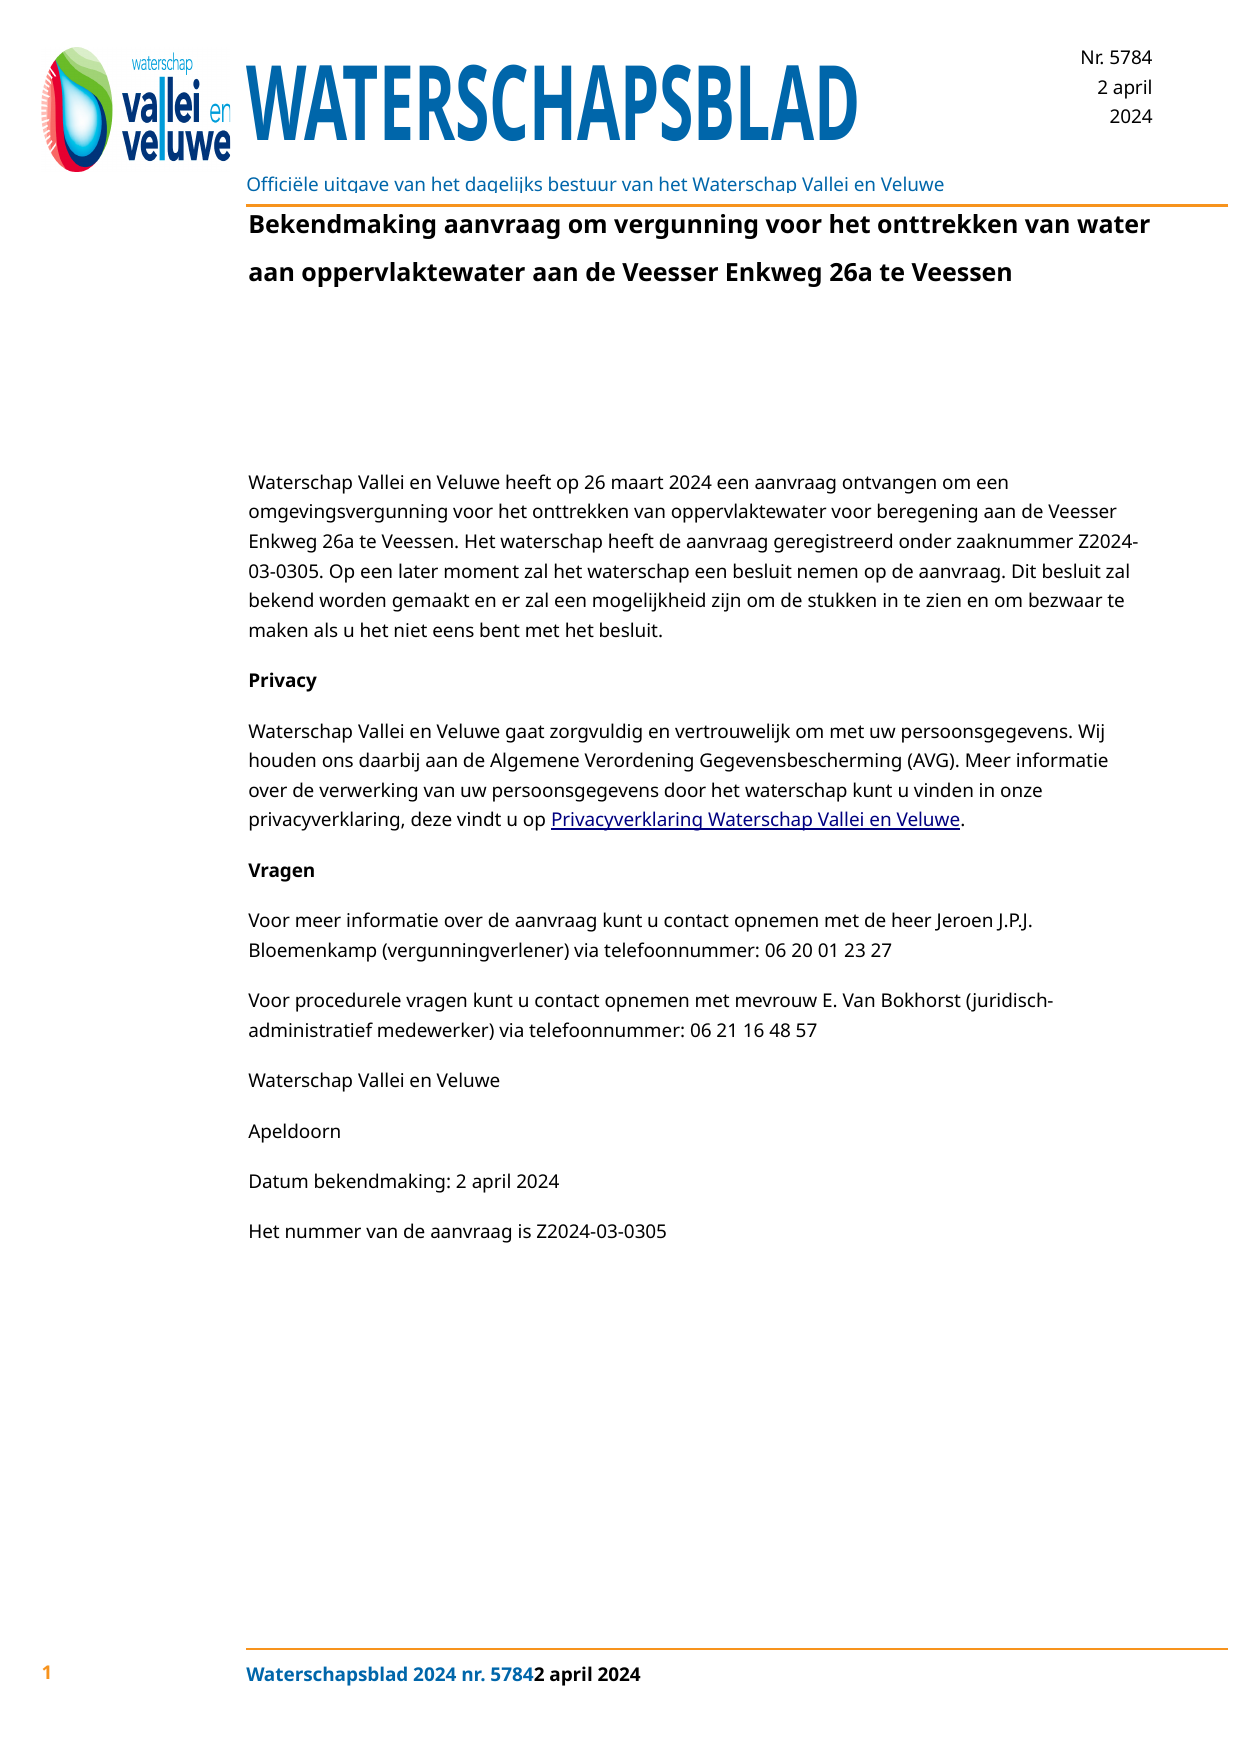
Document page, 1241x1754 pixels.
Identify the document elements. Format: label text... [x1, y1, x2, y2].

text Vragen [248, 857, 1152, 883]
text Het nummer van de aanvraag is Z2024-03-0305 [248, 1219, 1152, 1244]
picture [41, 47, 231, 172]
text Datum bekendmaking: 2 april 2024 [248, 1168, 1152, 1194]
text Voor procedurele vragen kunt u contact opnemen met mevrouw E. Van Bokhorst (juridisch-administratief medewerker) via telefoonnummer: 06 21 16 48 57 [248, 987, 1152, 1043]
text Apeldoorn [248, 1118, 1152, 1144]
text Waterschap Vallei en Veluwe heeft op 26 maart 2024 een aanvraag ontvangen om een omgevingsvergunning voor het onttrekken van oppervlaktewater voor beregening aan de Veesser Enkweg 26a te Veessen. Het waterschap heeft de aanvraag geregistreerd onder zaaknummer Z2024-03-0305. Op een later moment zal het waterschap een besluit nemen op de aanvraag. Dit besluit zal bekend worden gemaakt en er zal een mogelijkheid zijn om de stukken in te zien en om bezwaar te maken als u het niet eens bent met het besluit. [248, 469, 1152, 643]
text Privacy [248, 667, 1152, 693]
text Waterschap Vallei en Veluwe [248, 1067, 1152, 1093]
text Voor meer informatie over de aanvraag kunt u contact opnemen met de heer Jeroen J.P.J. Bloemenkamp (vergunningverlener) via telefoonnummer: 06 20 01 23 27 [248, 907, 1152, 963]
text Waterschap Vallei en Veluwe gaat zorgvuldig en vertrouwelijk om met uw persoonsgegevens. Wij houden ons daarbij aan de Algemene Verordening Gegevensbescherming (AVG). Meer informatie over de verwerking van uw persoonsgegevens door het waterschap kunt u vinden in onze privacyverklaring, deze vindt u op Privacyverklaring Waterschap Vallei en Veluwe. [248, 718, 1152, 832]
text Bekendmaking aanvraag om vergunning voor het onttrekken van water aan oppervlaktewater aan de Veesser Enkweg 26a te Veessen [248, 207, 1152, 288]
